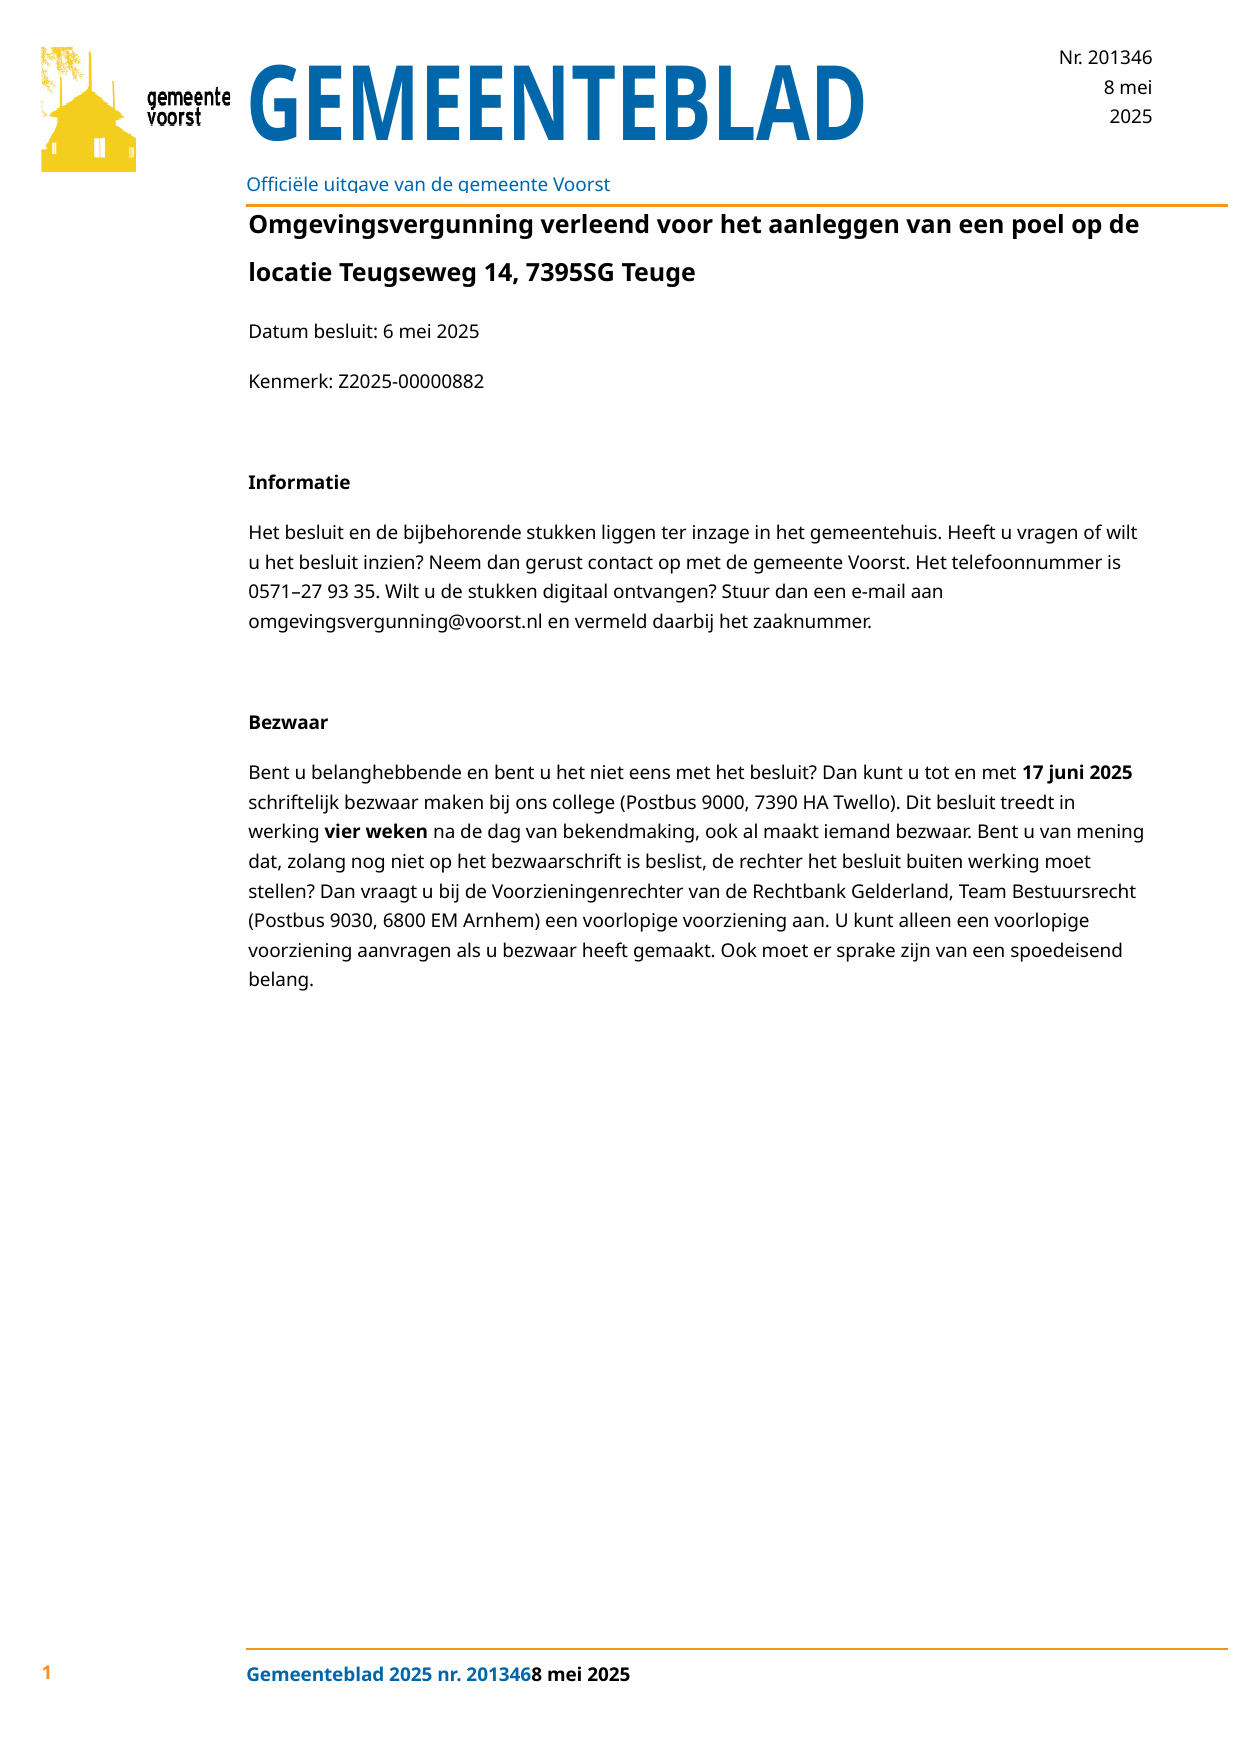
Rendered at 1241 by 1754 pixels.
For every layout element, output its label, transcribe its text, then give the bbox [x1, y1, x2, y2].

text Bent u belanghebbende en bent u het niet eens met het besluit? Dan kunt u tot en met 17 juni 2025 schriftelijk bezwaar maken bij ons college (Postbus 9000, 7390 HA Twello). Dit besluit treedt in werking vier weken na de dag van bekendmaking, ook al maakt iemand bezwaar. Bent u van mening dat, zolang nog niet op het bezwaarschrift is beslist, de rechter het besluit buiten werking moet stellen? Dan vraagt u bij de Voorzieningenrechter van de Rechtbank Gelderland, Team Bestuursrecht (Postbus 9030, 6800 EM Arnhem) een voorlopige voorziening aan. U kunt alleen een voorlopige voorziening aanvragen als u bezwaar heeft gemaakt. Ook moet er sprake zijn van een spoedeisend belang. [248, 759, 1152, 992]
text Omgevingsvergunning verleend voor het aanleggen van een poel op de locatie Teugseweg 14, 7395SG Teuge [248, 207, 1152, 288]
text Datum besluit: 6 mei 2025 [248, 318, 1152, 344]
text Kenmerk: Z2025-00000882 [248, 368, 1152, 394]
text Informatie [248, 469, 1152, 495]
text Bezwaar [248, 709, 1152, 735]
text Het besluit en de bijbehorende stukken liggen ter inzage in het gemeentehuis. Heeft u vragen of wilt u het besluit inzien? Neem dan gerust contact op met de gemeente Voorst. Het telefoonnummer is 0571–27 93 35. Wilt u de stukken digitaal ontvangen? Stuur dan een e-mail aan omgevingsvergunning@voorst.nl en vermeld daarbij het zaaknummer. [248, 519, 1152, 634]
picture [41, 47, 231, 172]
